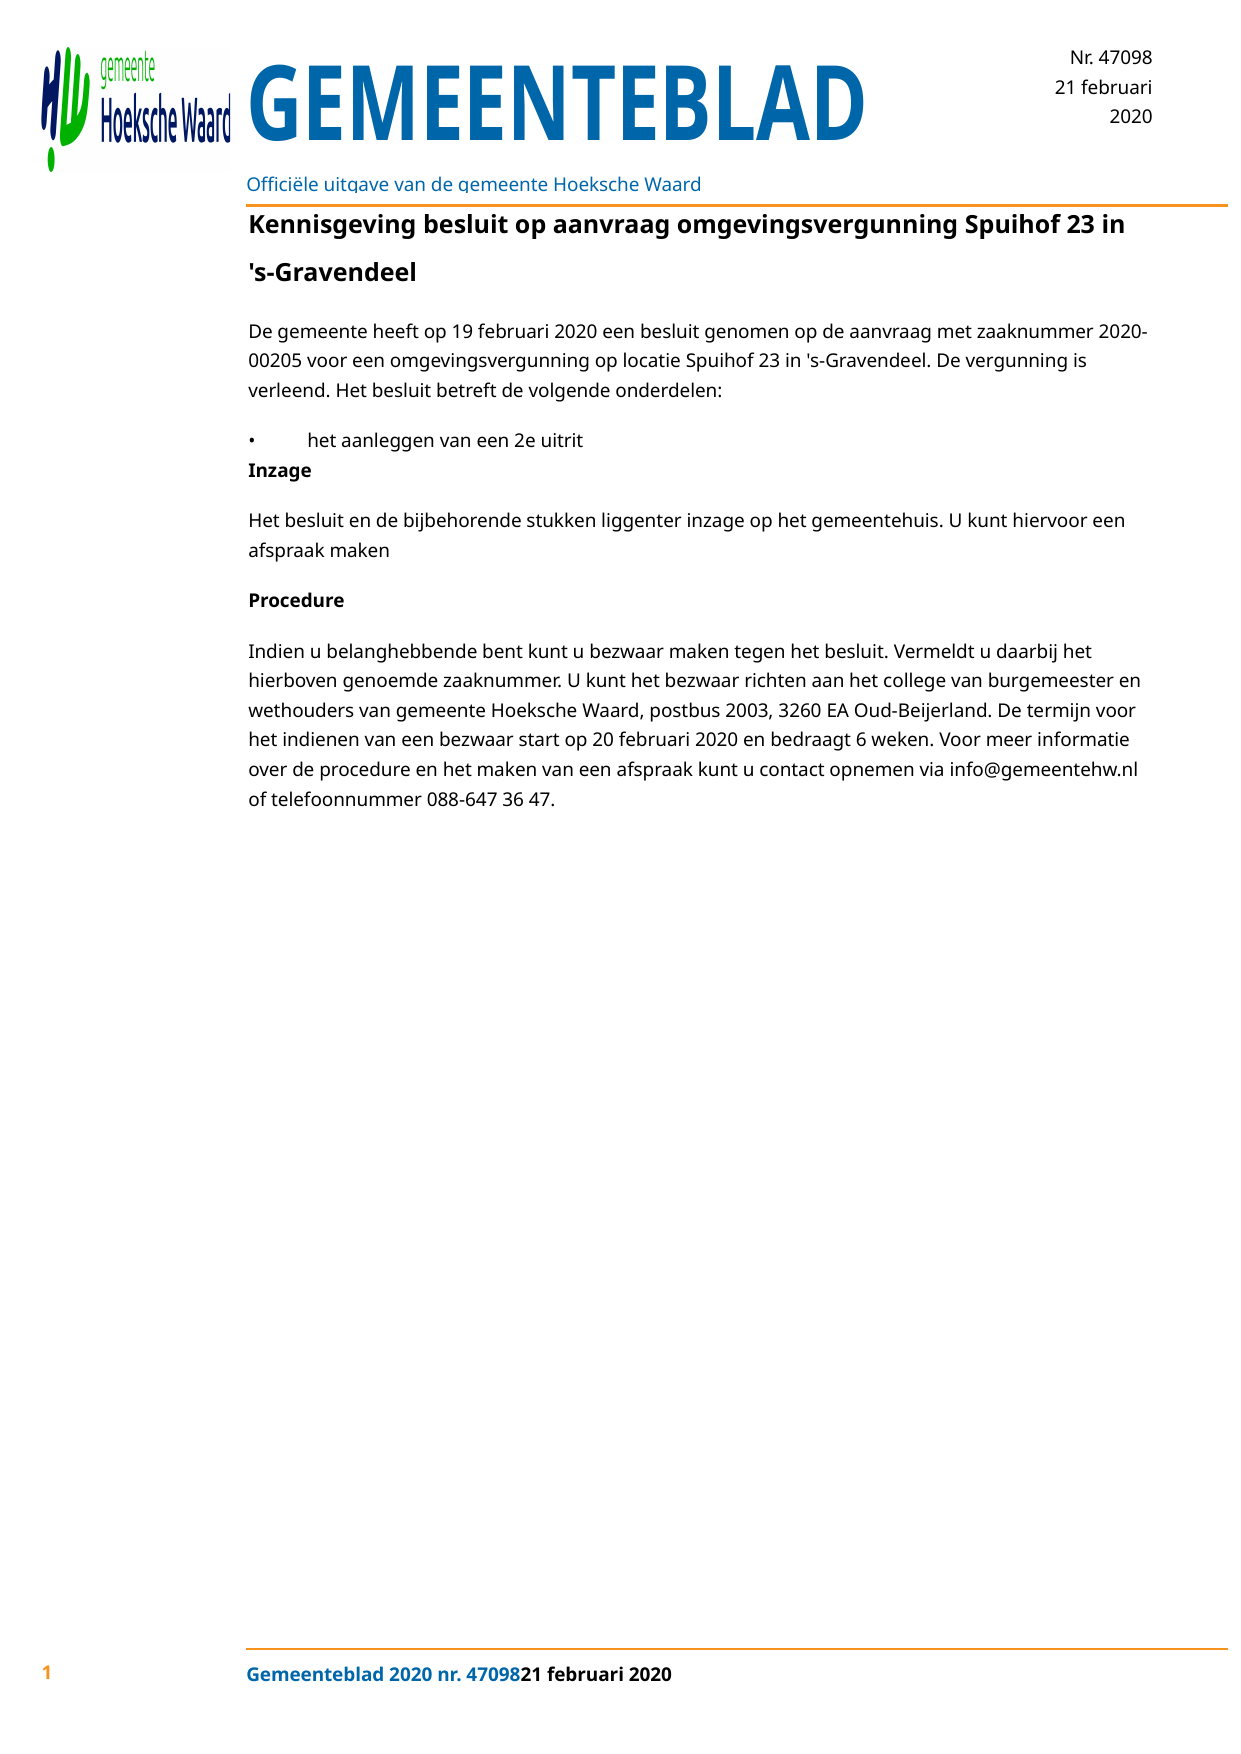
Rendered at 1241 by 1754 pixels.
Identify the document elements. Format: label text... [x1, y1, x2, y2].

text Kennisgeving besluit op aanvraag omgevingsvergunning Spuihof 23 in 's-Gravendeel [248, 207, 1152, 288]
text Procedure [248, 587, 1152, 613]
picture [41, 47, 231, 172]
text Inzage [248, 457, 1152, 483]
list het aanleggen van een 2e uitrit [248, 427, 1152, 453]
text Indien u belanghebbende bent kunt u bezwaar maken tegen het besluit. Vermeldt u daarbij het hierboven genoemde zaaknummer. U kunt het bezwaar richten aan het college van burgemeester en wethouders van gemeente Hoeksche Waard, postbus 2003, 3260 EA Oud-Beijerland. De termijn voor het indienen van een bezwaar start op 20 februari 2020 en bedraagt 6 weken. Voor meer informatie over de procedure en het maken van een afspraak kunt u contact opnemen via info@gemeentehw.nl of telefoonnummer 088-647 36 47. [248, 638, 1152, 812]
text De gemeente heeft op 19 februari 2020 een besluit genomen op de aanvraag met zaaknummer 2020-00205 voor een omgevingsvergunning op locatie Spuihof 23 in 's-Gravendeel. De vergunning is verleend. Het besluit betreft de volgende onderdelen: [248, 318, 1152, 403]
text Het besluit en de bijbehorende stukken liggenter inzage op het gemeentehuis. U kunt hiervoor een afspraak maken [248, 507, 1152, 563]
